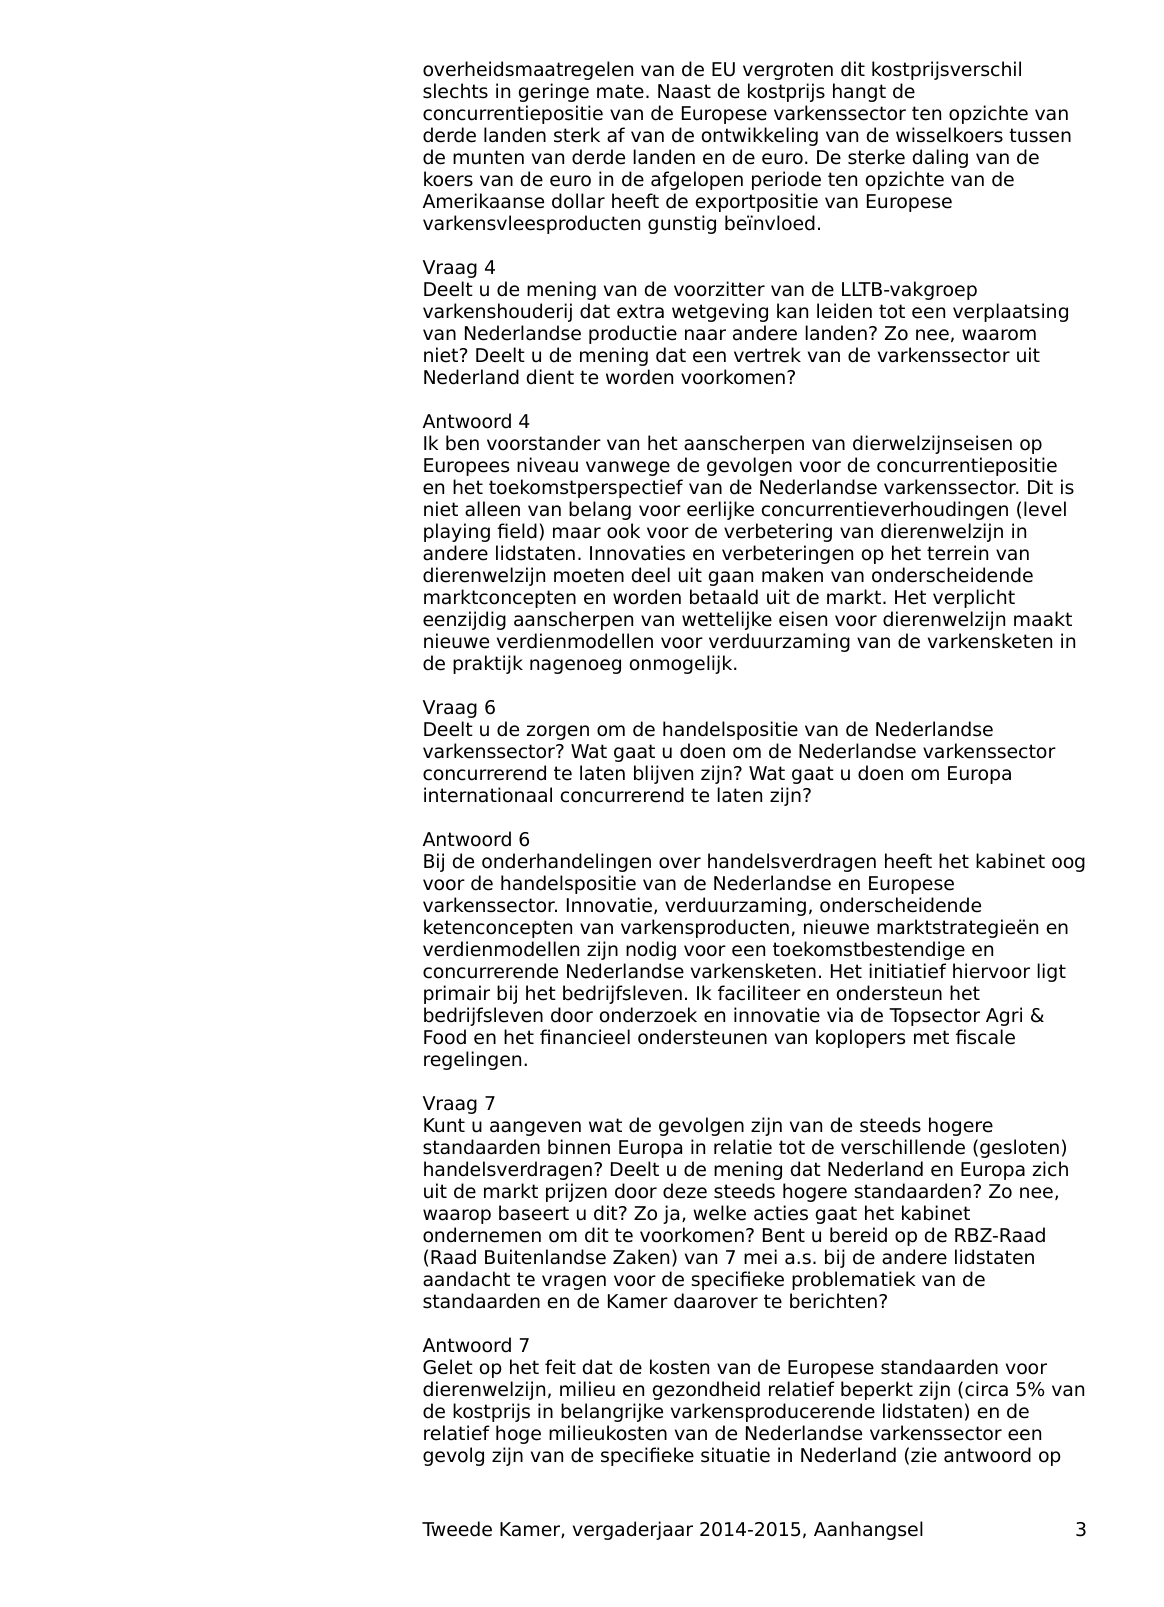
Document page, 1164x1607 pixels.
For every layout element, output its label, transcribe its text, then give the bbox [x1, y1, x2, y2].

text Antwoord 7 [422, 1335, 1087, 1357]
text Gelet op het feit dat de kosten van de Europese standaarden voor dierenwelzijn, milieu en gezondheid relatief beperkt zijn (circa 5% van de kostprijs in belangrijke varkensproducerende lidstaten) en de relatief hoge milieukosten van de Nederlandse varkenssector een gevolg zijn van de specifieke situatie in Nederland (zie antwoord op [422, 1357, 1087, 1467]
text Antwoord 4 [422, 411, 1087, 433]
text Vraag 7 [422, 1093, 1087, 1115]
text Vraag 6 [422, 697, 1087, 719]
text Vraag 4 [422, 257, 1087, 279]
text Ik ben voorstander van het aanscherpen van dierwelzijnseisen op Europees niveau vanwege de gevolgen voor de concurrentiepositie en het toekomstperspectief van de Nederlandse varkenssector. Dit is niet alleen van belang voor eerlijke concurrentieverhoudingen (level playing field) maar ook voor de verbetering van dierenwelzijn in andere lidstaten. Innovaties en verbeteringen op het terrein van dierenwelzijn moeten deel uit gaan maken van onderscheidende marktconcepten en worden betaald uit de markt. Het verplicht eenzijdig aanscherpen van wettelijke eisen voor dierenwelzijn maakt nieuwe verdienmodellen voor verduurzaming van de varkensketen in de praktijk nagenoeg onmogelijk. [422, 433, 1087, 675]
text Antwoord 6 [422, 829, 1087, 851]
text Bij de onderhandelingen over handelsverdragen heeft het kabinet oog voor de handelspositie van de Nederlandse en Europese varkenssector. Innovatie, verduurzaming, onderscheidende ketenconcepten van varkensproducten, nieuwe marktstrategieën en verdienmodellen zijn nodig voor een toekomstbestendige en concurrerende Nederlandse varkensketen. Het initiatief hiervoor ligt primair bij het bedrijfsleven. Ik faciliteer en ondersteun het bedrijfsleven door onderzoek en innovatie via de Topsector Agri & Food en het financieel ondersteunen van koplopers met fiscale regelingen. [422, 851, 1087, 1071]
text overheidsmaatregelen van de EU vergroten dit kostprijsverschil slechts in geringe mate. Naast de kostprijs hangt de concurrentiepositie van de Europese varkenssector ten opzichte van derde landen sterk af van de ontwikkeling van de wisselkoers tussen de munten van derde landen en de euro. De sterke daling van de koers van de euro in de afgelopen periode ten opzichte van de Amerikaanse dollar heeft de exportpositie van Europese varkensvleesproducten gunstig beïnvloed. [422, 59, 1087, 235]
text Deelt u de mening van de voorzitter van de LLTB-vakgroep varkenshouderij dat extra wetgeving kan leiden tot een verplaatsing van Nederlandse productie naar andere landen? Zo nee, waarom niet? Deelt u de mening dat een vertrek van de varkenssector uit Nederland dient te worden voorkomen? [422, 279, 1087, 389]
text Kunt u aangeven wat de gevolgen zijn van de steeds hogere standaarden binnen Europa in relatie tot de verschillende (gesloten) handelsverdragen? Deelt u de mening dat Nederland en Europa zich uit de markt prijzen door deze steeds hogere standaarden? Zo nee, waarop baseert u dit? Zo ja, welke acties gaat het kabinet ondernemen om dit te voorkomen? Bent u bereid op de RBZ-Raad (Raad Buitenlandse Zaken) van 7 mei a.s. bij de andere lidstaten aandacht te vragen voor de specifieke problematiek van de standaarden en de Kamer daarover te berichten? [422, 1115, 1087, 1313]
text Deelt u de zorgen om de handelspositie van de Nederlandse varkenssector? Wat gaat u doen om de Nederlandse varkenssector concurrerend te laten blijven zijn? Wat gaat u doen om Europa internationaal concurrerend te laten zijn? [422, 719, 1087, 807]
